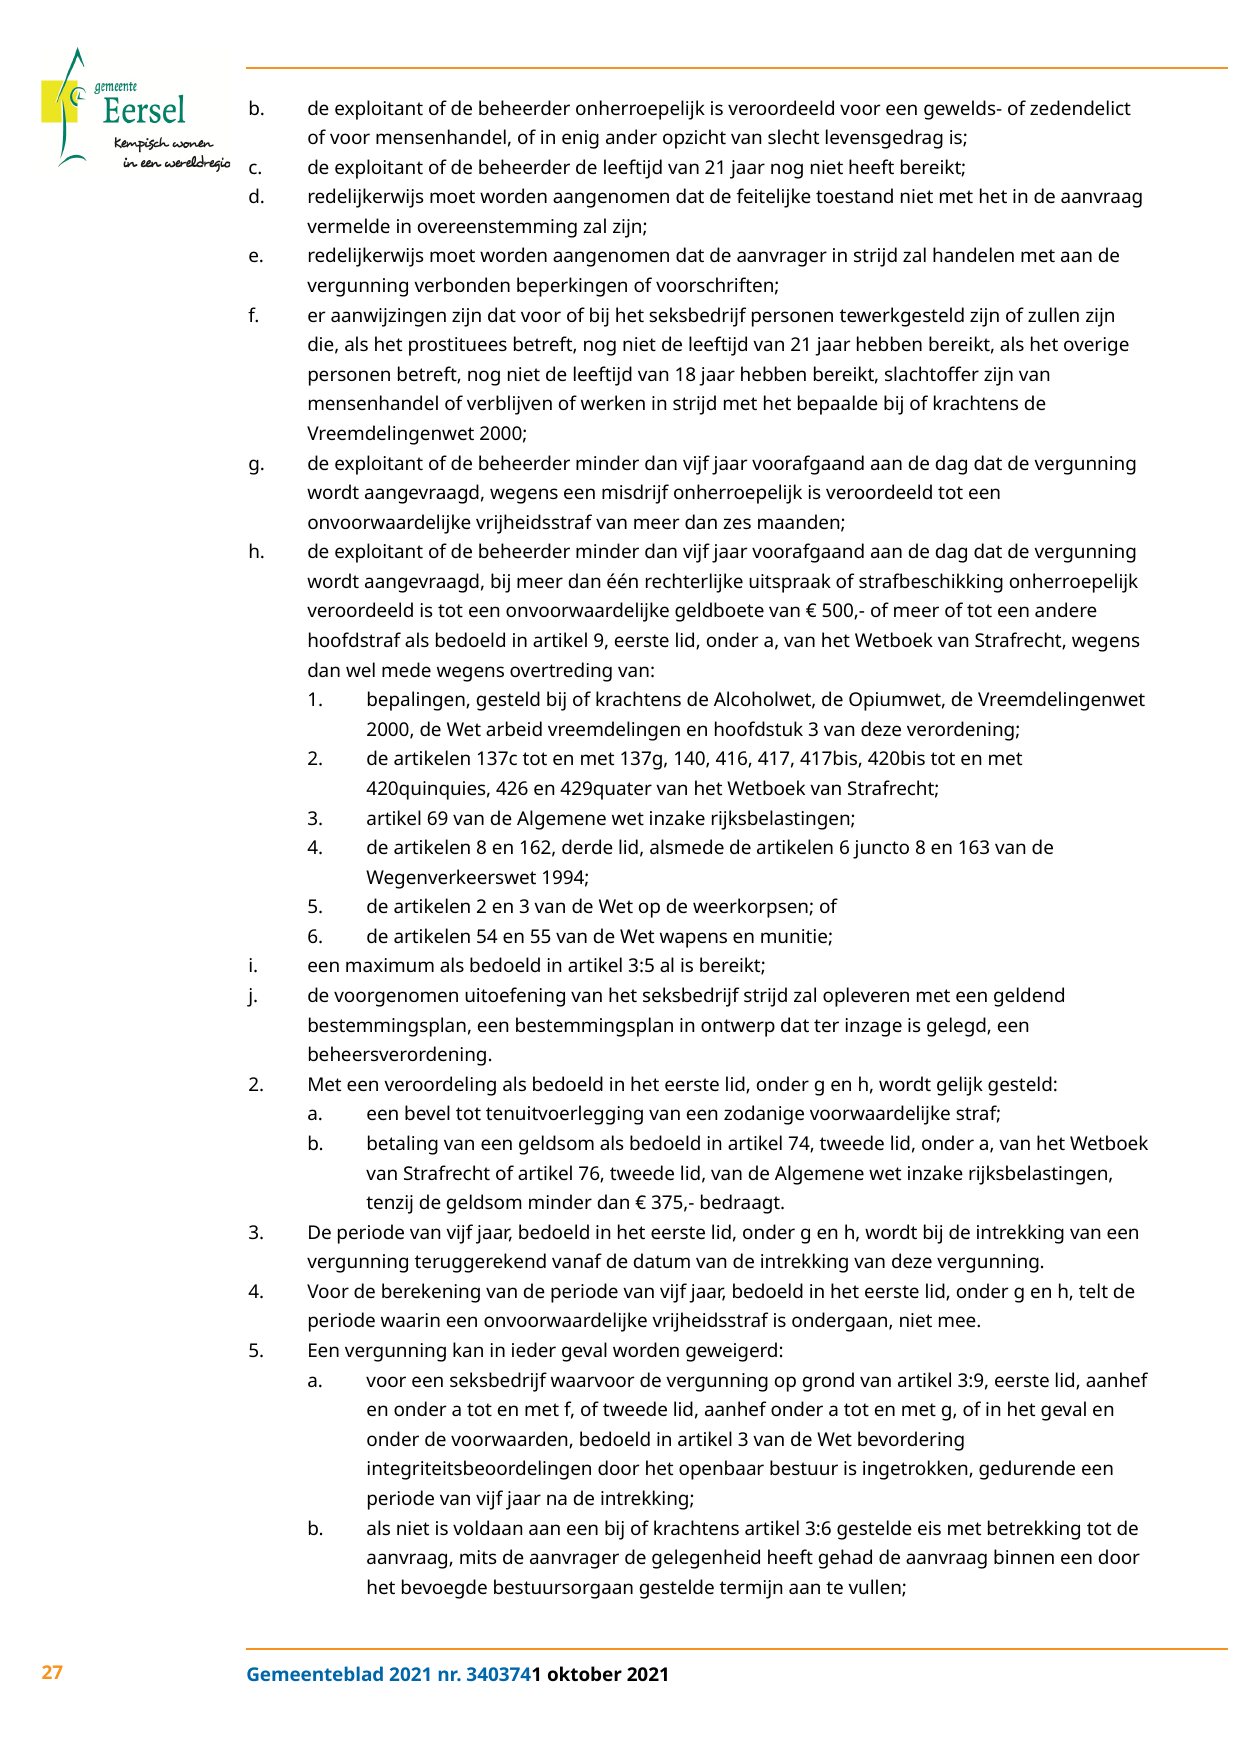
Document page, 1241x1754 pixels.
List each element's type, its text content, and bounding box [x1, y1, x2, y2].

list voor een seksbedrijf waarvoor de vergunning op grond van artikel 3:9, eerste lid, aanhef en onder a tot en met f, of tweede lid, aanhef onder a tot en met g, of in het geval en onder de voorwaarden, bedoeld in artikel 3 van de Wet bevordering integriteitsbeoordelingen door het openbaar bestuur is ingetrokken, gedurende een periode van vijf jaar na de intrekking; [307, 1367, 1152, 1511]
list betaling van een geldsom als bedoeld in artikel 74, tweede lid, onder a, van het Wetboek van Strafrecht of artikel 76, tweede lid, van de Algemene wet inzake rijksbelastingen, tenzij de geldsom minder dan € 375,- bedraagt. [307, 1130, 1152, 1215]
list Voor de berekening van de periode van vijf jaar, bedoeld in het eerste lid, onder g en h, telt de periode waarin een onvoorwaardelijke vrijheidsstraf is ondergaan, niet mee. [248, 1278, 1152, 1333]
list Met een veroordeling als bedoeld in het eerste lid, onder g en h, wordt gelijk gesteld: [248, 1071, 1152, 1097]
list de artikelen 2 en 3 van de Wet op de weerkorpsen; of [307, 893, 1152, 919]
list de exploitant of de beheerder minder dan vijf jaar voorafgaand aan de dag dat de vergunning wordt aangevraagd, wegens een misdrijf onherroepelijk is veroordeeld tot een onvoorwaardelijke vrijheidsstraf van meer dan zes maanden; [248, 450, 1152, 535]
list de voorgenomen uitoefening van het seksbedrijf strijd zal opleveren met een geldend bestemmingsplan, een bestemmingsplan in ontwerp dat ter inzage is gelegd, een beheersverordening. [248, 982, 1152, 1067]
list een maximum als bedoeld in artikel 3:5 al is bereikt; [248, 953, 1152, 978]
list een bevel tot tenuitvoerlegging van een zodanige voorwaardelijke straf; [307, 1101, 1152, 1126]
list redelijkerwijs moet worden aangenomen dat de aanvrager in strijd zal handelen met aan de vergunning verbonden beperkingen of voorschriften; [248, 243, 1152, 298]
list Een vergunning kan in ieder geval worden geweigerd: [248, 1337, 1152, 1363]
list de exploitant of de beheerder minder dan vijf jaar voorafgaand aan de dag dat de vergunning wordt aangevraagd, bij meer dan één rechterlijke uitspraak of strafbeschikking onherroepelijk veroordeeld is tot een onvoorwaardelijke geldboete van € 500,- of meer of tot een andere hoofdstraf als bedoeld in artikel 9, eerste lid, onder a, van het Wetboek van Strafrecht, wegens dan wel mede wegens overtreding van: [248, 538, 1152, 683]
list artikel 69 van de Algemene wet inzake rijksbelastingen; [307, 805, 1152, 831]
list de artikelen 54 en 55 van de Wet wapens en munitie; [307, 923, 1152, 949]
list de exploitant of de beheerder onherroepelijk is veroordeeld voor een gewelds- of zedendelict of voor mensenhandel, of in enig ander opzicht van slecht levensgedrag is; [248, 95, 1152, 150]
picture [41, 47, 231, 172]
list de artikelen 137c tot en met 137g, 140, 416, 417, 417bis, 420bis tot en met 420quinquies, 426 en 429quater van het Wetboek van Strafrecht; [307, 746, 1152, 801]
list redelijkerwijs moet worden aangenomen dat de feitelijke toestand niet met het in de aanvraag vermelde in overeenstemming zal zijn; [248, 183, 1152, 239]
list er aanwijzingen zijn dat voor of bij het seksbedrijf personen tewerkgesteld zijn of zullen zijn die, als het prostituees betreft, nog niet de leeftijd van 21 jaar hebben bereikt, als het overige personen betreft, nog niet de leeftijd van 18 jaar hebben bereikt, slachtoffer zijn van mensenhandel of verblijven of werken in strijd met het bepaalde bij of krachtens de Vreemdelingenwet 2000; [248, 302, 1152, 446]
list De periode van vijf jaar, bedoeld in het eerste lid, onder g en h, wordt bij de intrekking van een vergunning teruggerekend vanaf de datum van de intrekking van deze vergunning. [248, 1219, 1152, 1274]
list bepalingen, gesteld bij of krachtens de Alcoholwet, de Opiumwet, de Vreemdelingenwet 2000, de Wet arbeid vreemdelingen en hoofdstuk 3 van deze verordening; [307, 686, 1152, 742]
list als niet is voldaan aan een bij of krachtens artikel 3:6 gestelde eis met betrekking tot de aanvraag, mits de aanvrager de gelegenheid heeft gehad de aanvraag binnen een door het bevoegde bestuursorgaan gestelde termijn aan te vullen; [307, 1515, 1152, 1600]
list de artikelen 8 en 162, derde lid, alsmede de artikelen 6 juncto 8 en 163 van de Wegenverkeerswet 1994; [307, 834, 1152, 890]
list de exploitant of de beheerder de leeftijd van 21 jaar nog niet heeft bereikt; [248, 154, 1152, 180]
